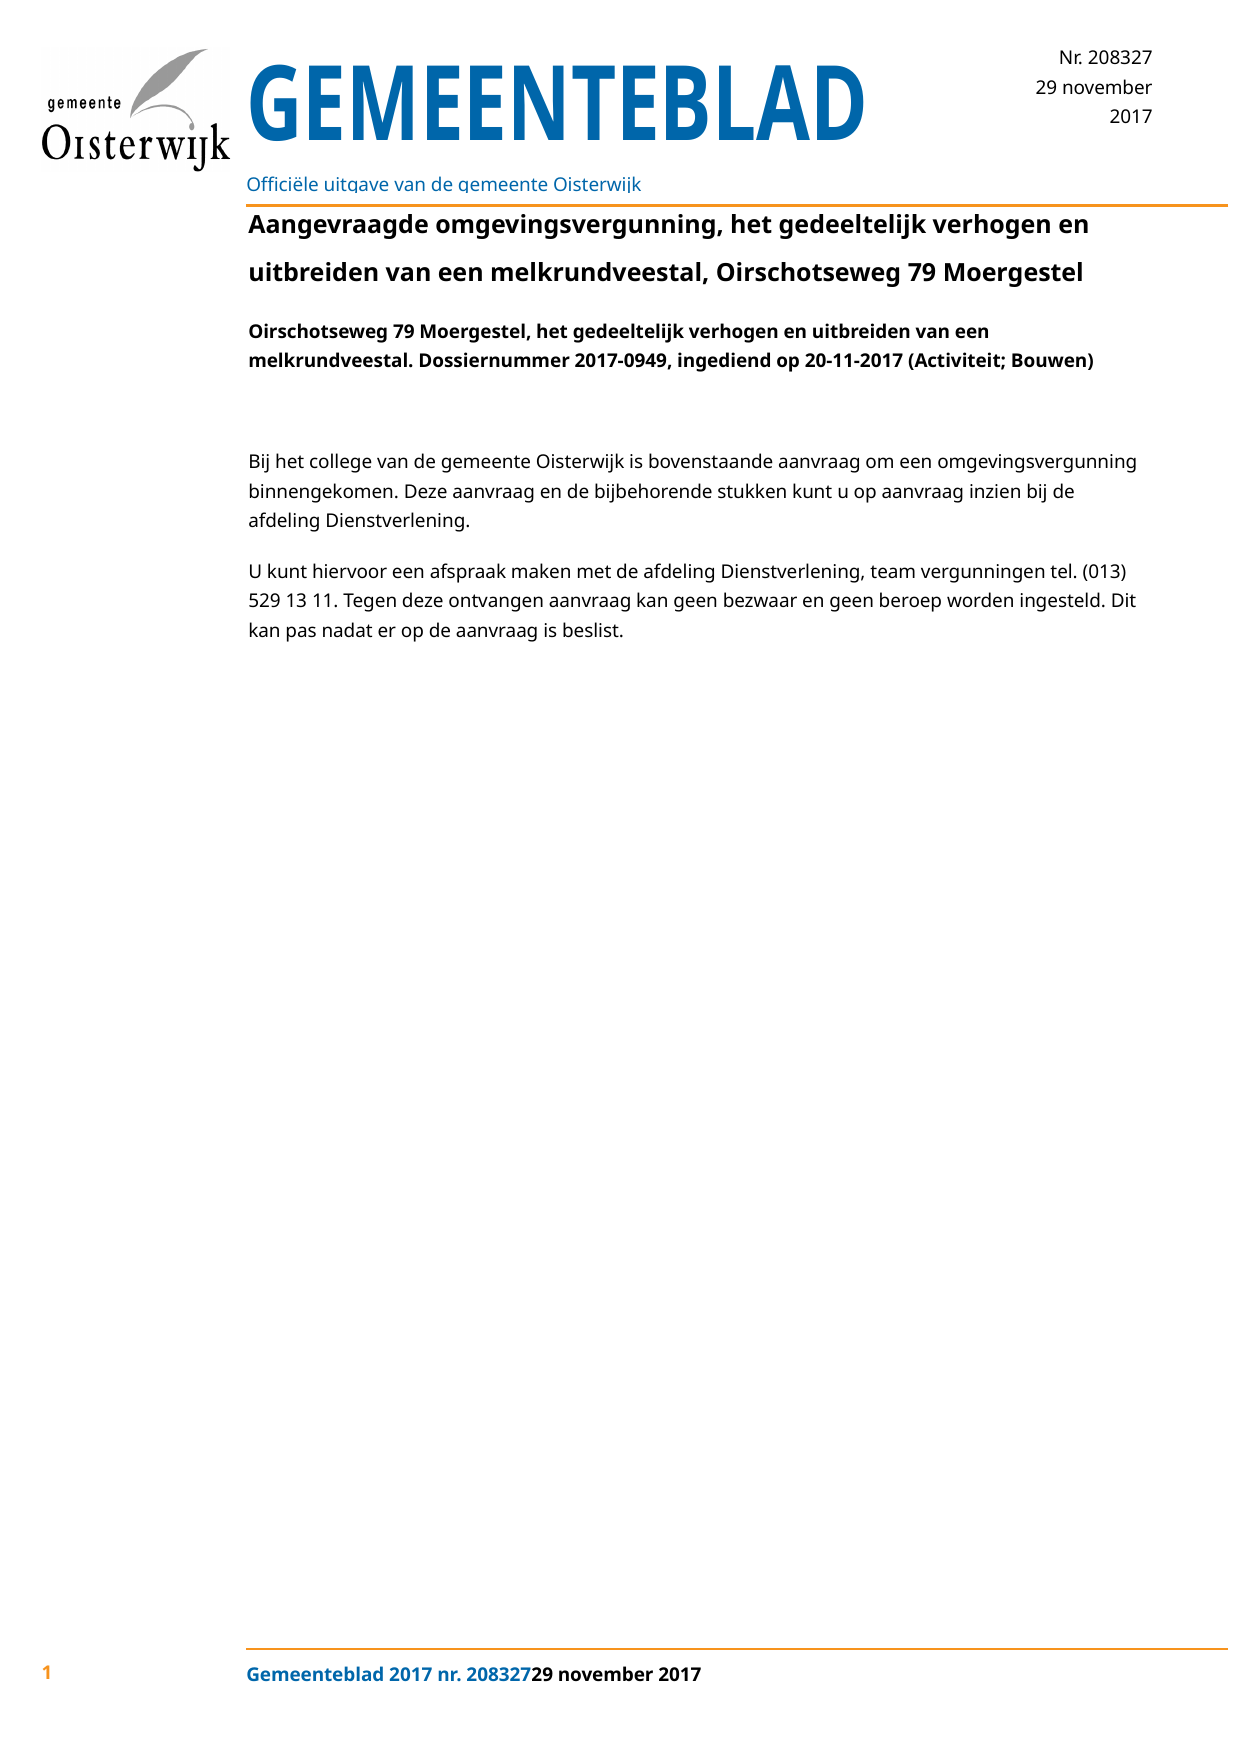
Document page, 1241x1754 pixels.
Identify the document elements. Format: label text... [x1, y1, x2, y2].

text Aangevraagde omgevingsvergunning, het gedeeltelijk verhogen en uitbreiden van een melkrundveestal, Oirschotseweg 79 Moergestel [248, 207, 1152, 288]
text Oirschotseweg 79 Moergestel, het gedeeltelijk verhogen en uitbreiden van een melkrundveestal. Dossiernummer 2017-0949, ingediend op 20-11-2017 (Activiteit; Bouwen) [248, 318, 1152, 373]
picture [41, 47, 231, 172]
text Bij het college van de gemeente Oisterwijk is bovenstaande aanvraag om een omgevingsvergunning binnengekomen. Deze aanvraag en de bijbehorende stukken kunt u op aanvraag inzien bij de afdeling Dienstverlening. [248, 448, 1152, 533]
text U kunt hiervoor een afspraak maken met de afdeling Dienstverlening, team vergunningen tel. (013) 529 13 11. Tegen deze ontvangen aanvraag kan geen bezwaar en geen beroep worden ingesteld. Dit kan pas nadat er op de aanvraag is beslist. [248, 558, 1152, 643]
